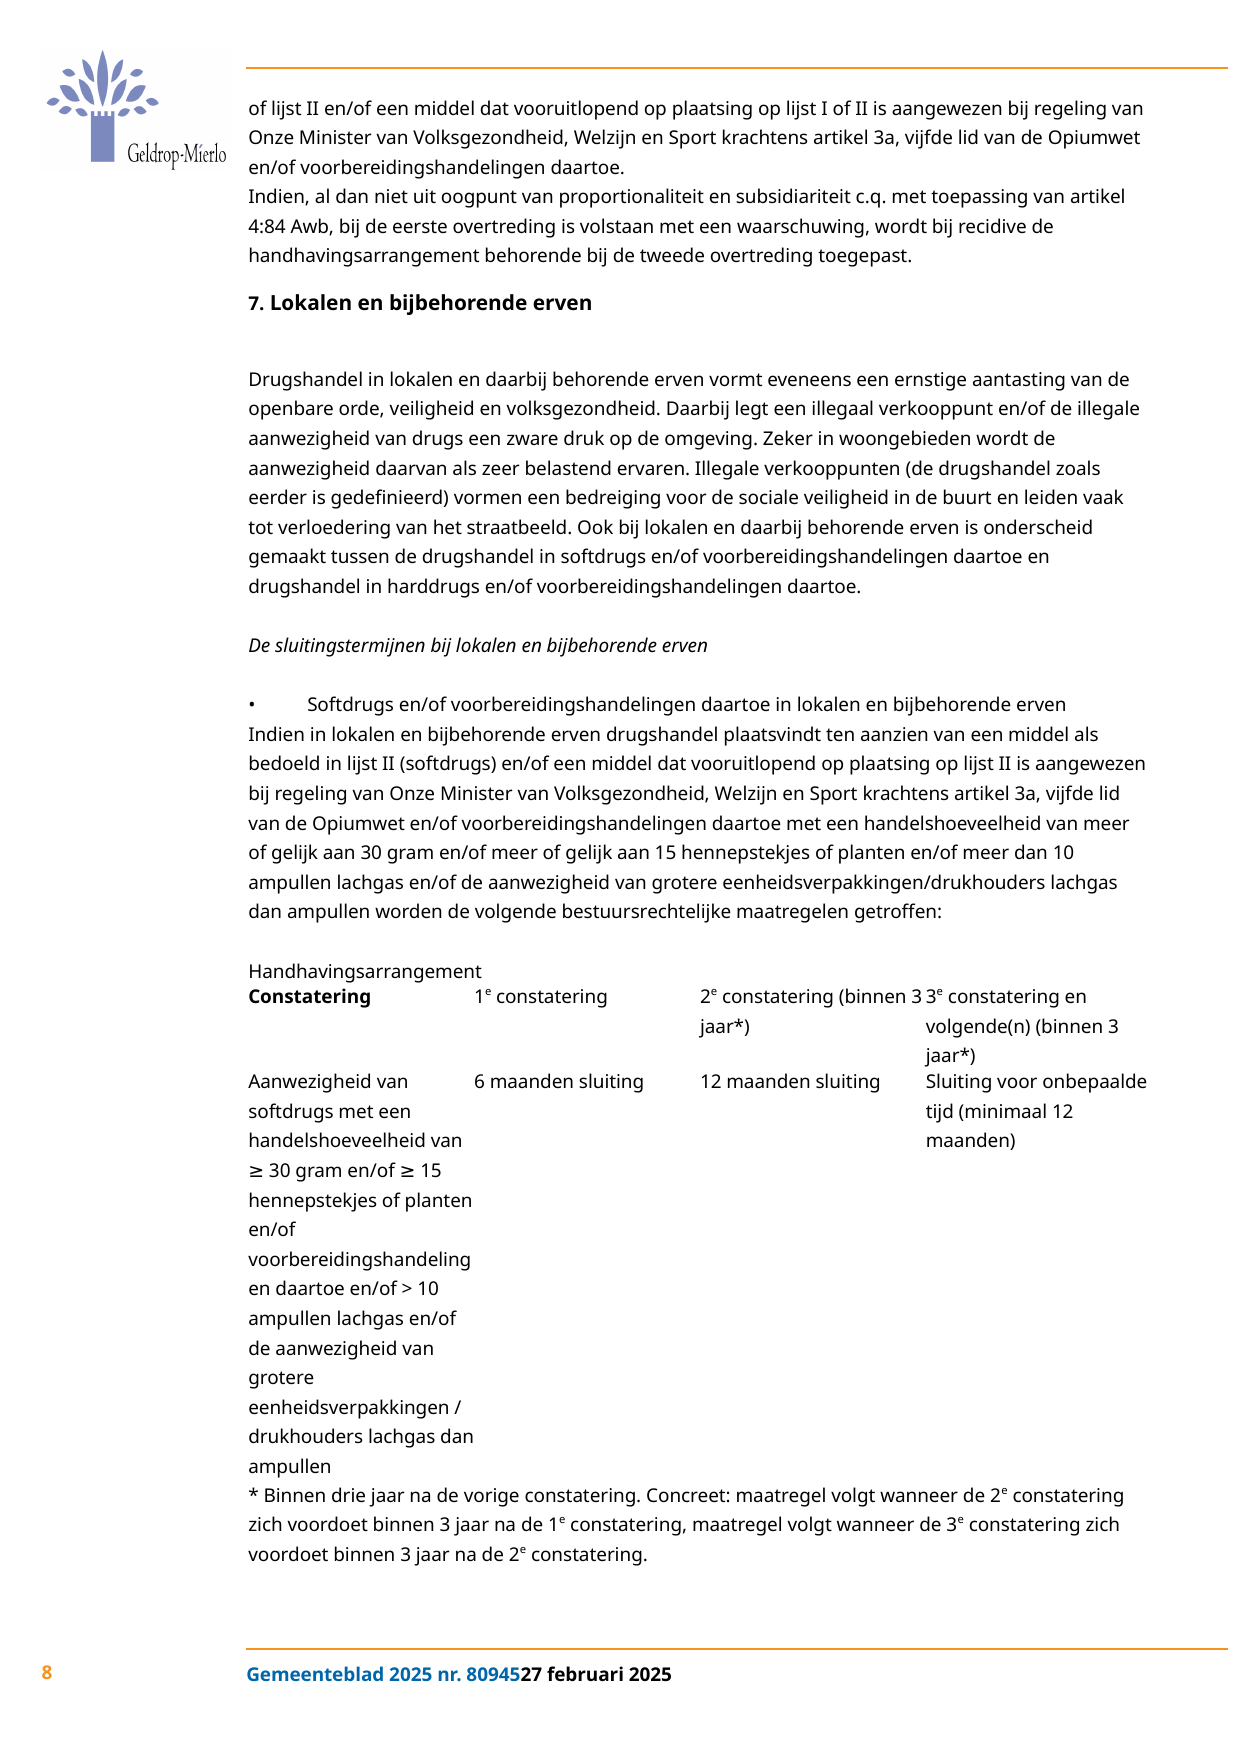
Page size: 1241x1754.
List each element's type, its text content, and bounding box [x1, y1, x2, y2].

picture [41, 47, 231, 172]
list Softdrugs en/of voorbereidingshandelingen daartoe in lokalen en bijbehorende erven [248, 691, 1152, 717]
table_cell Aanwezigheid van softdrugs met een handelshoeveelheid van ≥ 30 gram en/of ≥ 15 hennepstekjes of planten en/of voorbereidingshandelingen daartoe en/of > 10 ampullen lachgas en/of de aanwezigheid van grotere eenheidsverpakkingen / drukhouders lachgas dan ampullen [248, 1069, 474, 1479]
text Indien, al dan niet uit oogpunt van proportionaliteit en subsidiariteit c.q. met toepassing van artikel 4:84 Awb, bij de eerste overtreding is volstaan met een waarschuwing, wordt bij recidive de handhavingsarrangement behorende bij de tweede overtreding toegepast. [248, 183, 1152, 268]
text De sluitingstermijnen bij lokalen en bijbehorende erven [248, 632, 1152, 658]
table_cell Constatering [248, 984, 474, 1068]
table_cell 1e constatering [474, 984, 700, 1068]
text Drugshandel in lokalen en daarbij behorende erven vormt eveneens een ernstige aantasting van de openbare orde, veiligheid en volksgezondheid. Daarbij legt een illegaal verkooppunt en/of de illegale aanwezigheid van drugs een zware druk op de omgeving. Zeker in woongebieden wordt de aanwezigheid daarvan als zeer belastend ervaren. Illegale verkooppunten (de drugshandel zoals eerder is gedefinieerd) vormen een bedreiging voor de sociale veiligheid in de buurt en leiden vaak tot verloedering van het straatbeeld. Ook bij lokalen en daarbij behorende erven is onderscheid gemaakt tussen de drugshandel in softdrugs en/of voorbereidingshandelingen daartoe en drugshandel in harddrugs en/of voorbereidingshandelingen daartoe. [248, 366, 1152, 599]
text * Binnen drie jaar na de vorige constatering. Concreet: maatregel volgt wanneer de 2e constatering zich voordoet binnen 3 jaar na de 1e constatering, maatregel volgt wanneer de 3e constatering zich voordoet binnen 3 jaar na de 2e constatering. [248, 1482, 1152, 1567]
table_header Handhavingsarrangement [248, 958, 1152, 983]
table_cell Sluiting voor onbepaalde tijd (minimaal 12 maanden) [926, 1069, 1152, 1479]
table_cell 2e constatering (binnen 3 jaar*) [700, 984, 926, 1068]
table_cell 12 maanden sluiting [700, 1069, 926, 1479]
text Indien in lokalen en bijbehorende erven drugshandel plaatsvindt ten aanzien van een middel als bedoeld in lijst II (softdrugs) en/of een middel dat vooruitlopend op plaatsing op lijst II is aangewezen bij regeling van Onze Minister van Volksgezondheid, Welzijn en Sport krachtens artikel 3a, vijfde lid van de Opiumwet en/of voorbereidingshandelingen daartoe met een handelshoeveelheid van meer of gelijk aan 30 gram en/of meer of gelijk aan 15 hennepstekjes of planten en/of meer dan 10 ampullen lachgas en/of de aanwezigheid van grotere eenheidsverpakkingen/drukhouders lachgas dan ampullen worden de volgende bestuursrechtelijke maatregelen getroffen: [248, 721, 1152, 924]
table_cell 3e constatering en volgende(n) (binnen 3 jaar*) [926, 984, 1152, 1068]
table_cell 6 maanden sluiting [474, 1069, 700, 1479]
text 7. Lokalen en bijbehorende erven [248, 288, 1152, 317]
text of lijst II en/of een middel dat vooruitlopend op plaatsing op lijst I of II is aangewezen bij regeling van Onze Minister van Volksgezondheid, Welzijn en Sport krachtens artikel 3a, vijfde lid van de Opiumwet en/of voorbereidingshandelingen daartoe. [248, 95, 1152, 180]
